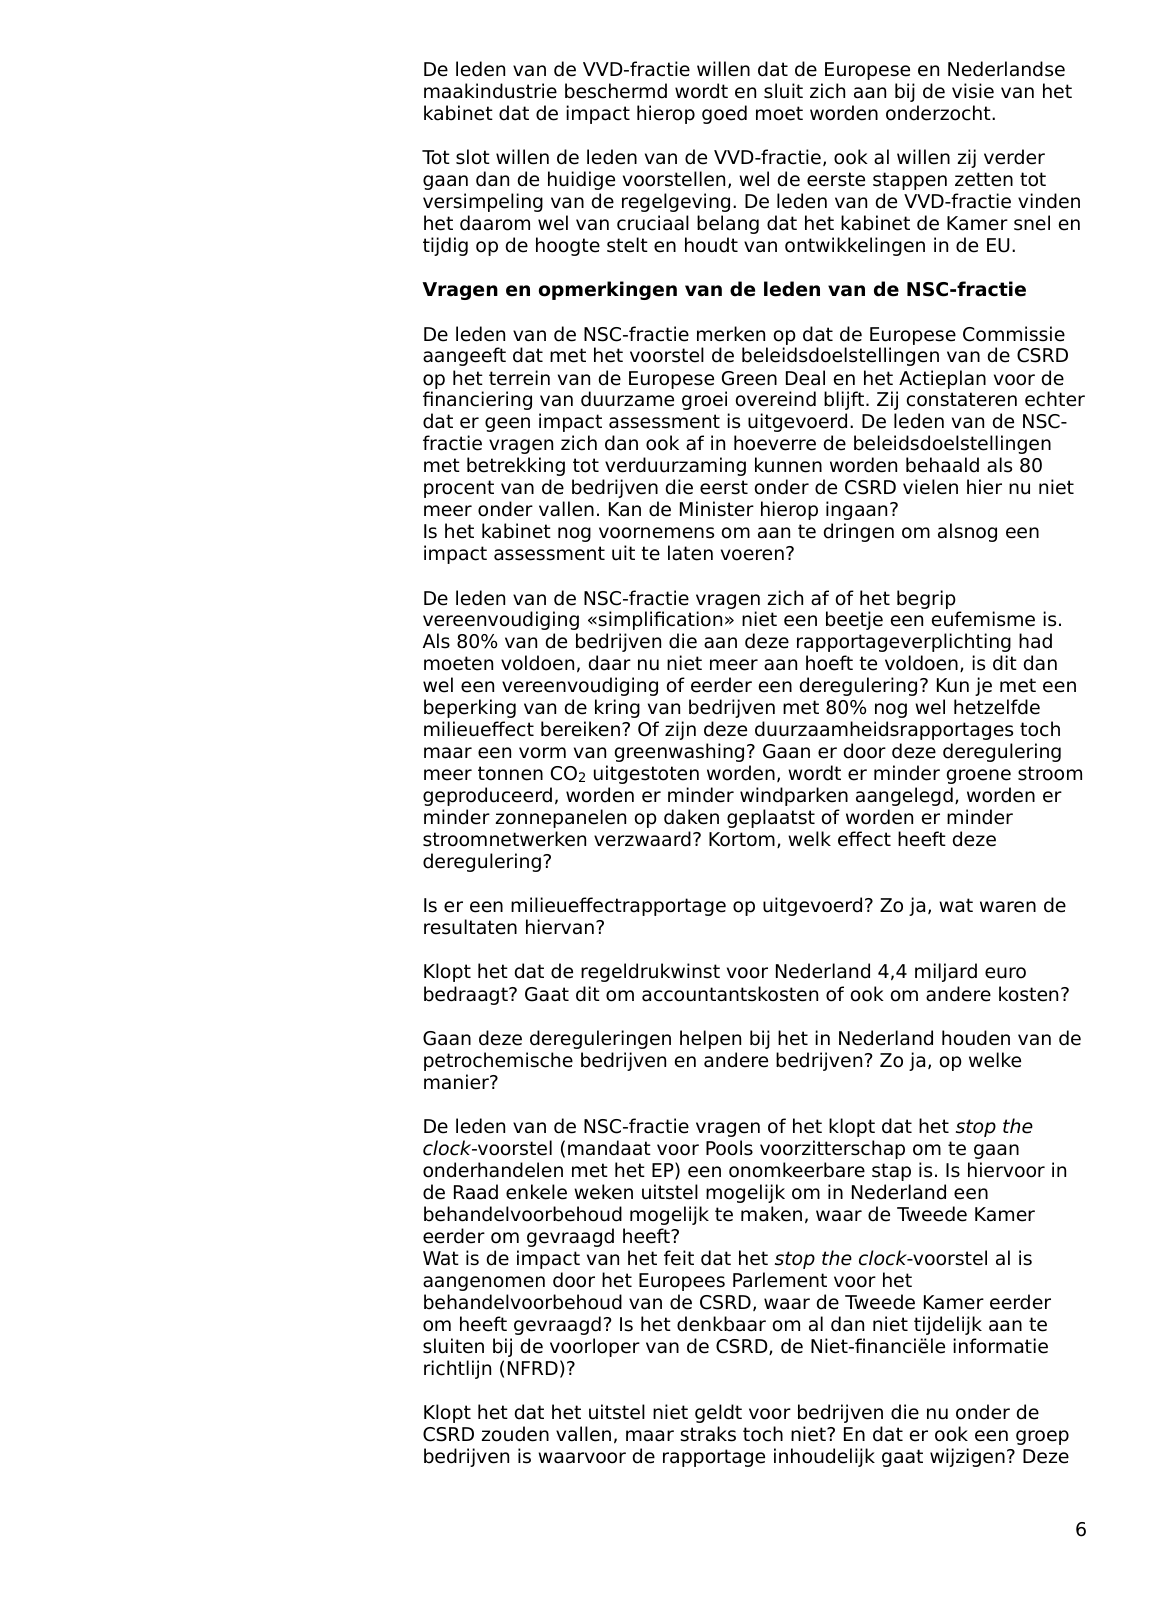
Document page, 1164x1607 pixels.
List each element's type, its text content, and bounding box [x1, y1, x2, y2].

text Is het kabinet nog voornemens om aan te dringen om alsnog een impact assessment uit te laten voeren? [422, 521, 1087, 565]
text Klopt het dat de regeldrukwinst voor Nederland 4,4 miljard euro bedraagt? Gaat dit om accountantskosten of ook om andere kosten? [422, 961, 1087, 1005]
text Gaan deze dereguleringen helpen bij het in Nederland houden van de petrochemische bedrijven en andere bedrijven? Zo ja, op welke manier? [422, 1028, 1087, 1093]
text Wat is de impact van het feit dat het stop the clock-voorstel al is aangenomen door het Europees Parlement voor het behandelvoorbehoud van de CSRD, waar de Tweede Kamer eerder om heeft gevraagd? Is het denkbaar om al dan niet tijdelijk aan te sluiten bij de voorloper van de CSRD, de Niet-financiële informatie richtlijn (NFRD)? [422, 1248, 1087, 1379]
text De leden van de NSC-fractie merken op dat de Europese Commissie aangeeft dat met het voorstel de beleidsdoelstellingen van de CSRD op het terrein van de Europese Green Deal en het Actieplan voor de financiering van duurzame groei overeind blijft. Zij constateren echter dat er geen impact assessment is uitgevoerd. De leden van de NSC-fractie vragen zich dan ook af in hoeverre de beleidsdoelstellingen met betrekking tot verduurzaming kunnen worden behaald als 80 procent van de bedrijven die eerst onder de CSRD vielen hier nu niet meer onder vallen. Kan de Minister hierop ingaan? [422, 323, 1087, 521]
text Klopt het dat het uitstel niet geldt voor bedrijven die nu onder de CSRD zouden vallen, maar straks toch niet? En dat er ook een groep bedrijven is waarvoor de rapportage inhoudelijk gaat wijzigen? Deze [422, 1402, 1087, 1468]
text De leden van de NSC-fractie vragen zich af of het begrip vereenvoudiging «simplification» niet een beetje een eufemisme is. Als 80% van de bedrijven die aan deze rapportageverplichting had moeten voldoen, daar nu niet meer aan hoeft te voldoen, is dit dan wel een vereenvoudiging of eerder een deregulering? Kun je met een beperking van de kring van bedrijven met 80% nog wel hetzelfde milieueffect bereiken? Of zijn deze duurzaamheidsrapportages toch maar een vorm van greenwashing? Gaan er door deze deregulering meer tonnen CO2 uitgestoten worden, wordt er minder groene stroom geproduceerd, worden er minder windparken aangelegd, worden er minder zonnepanelen op daken geplaatst of worden er minder stroomnetwerken verzwaard? Kortom, welk effect heeft deze deregulering? [422, 587, 1087, 873]
text Tot slot willen de leden van de VVD-fractie, ook al willen zij verder gaan dan de huidige voorstellen, wel de eerste stappen zetten tot versimpeling van de regelgeving. De leden van de VVD-fractie vinden het daarom wel van cruciaal belang dat het kabinet de Kamer snel en tijdig op de hoogte stelt en houdt van ontwikkelingen in de EU. [422, 147, 1087, 257]
text Is er een milieueffectrapportage op uitgevoerd? Zo ja, wat waren de resultaten hiervan? [422, 895, 1087, 939]
text De leden van de NSC-fractie vragen of het klopt dat het stop the clock-voorstel (mandaat voor Pools voorzitterschap om te gaan onderhandelen met het EP) een onomkeerbare stap is. Is hiervoor in de Raad enkele weken uitstel mogelijk om in Nederland een behandelvoorbehoud mogelijk te maken, waar de Tweede Kamer eerder om gevraagd heeft? [422, 1116, 1087, 1248]
subtitle Vragen en opmerkingen van de leden van de NSC-fractie [422, 279, 1087, 301]
text De leden van de VVD-fractie willen dat de Europese en Nederlandse maakindustrie beschermd wordt en sluit zich aan bij de visie van het kabinet dat de impact hierop goed moet worden onderzocht. [422, 59, 1087, 125]
